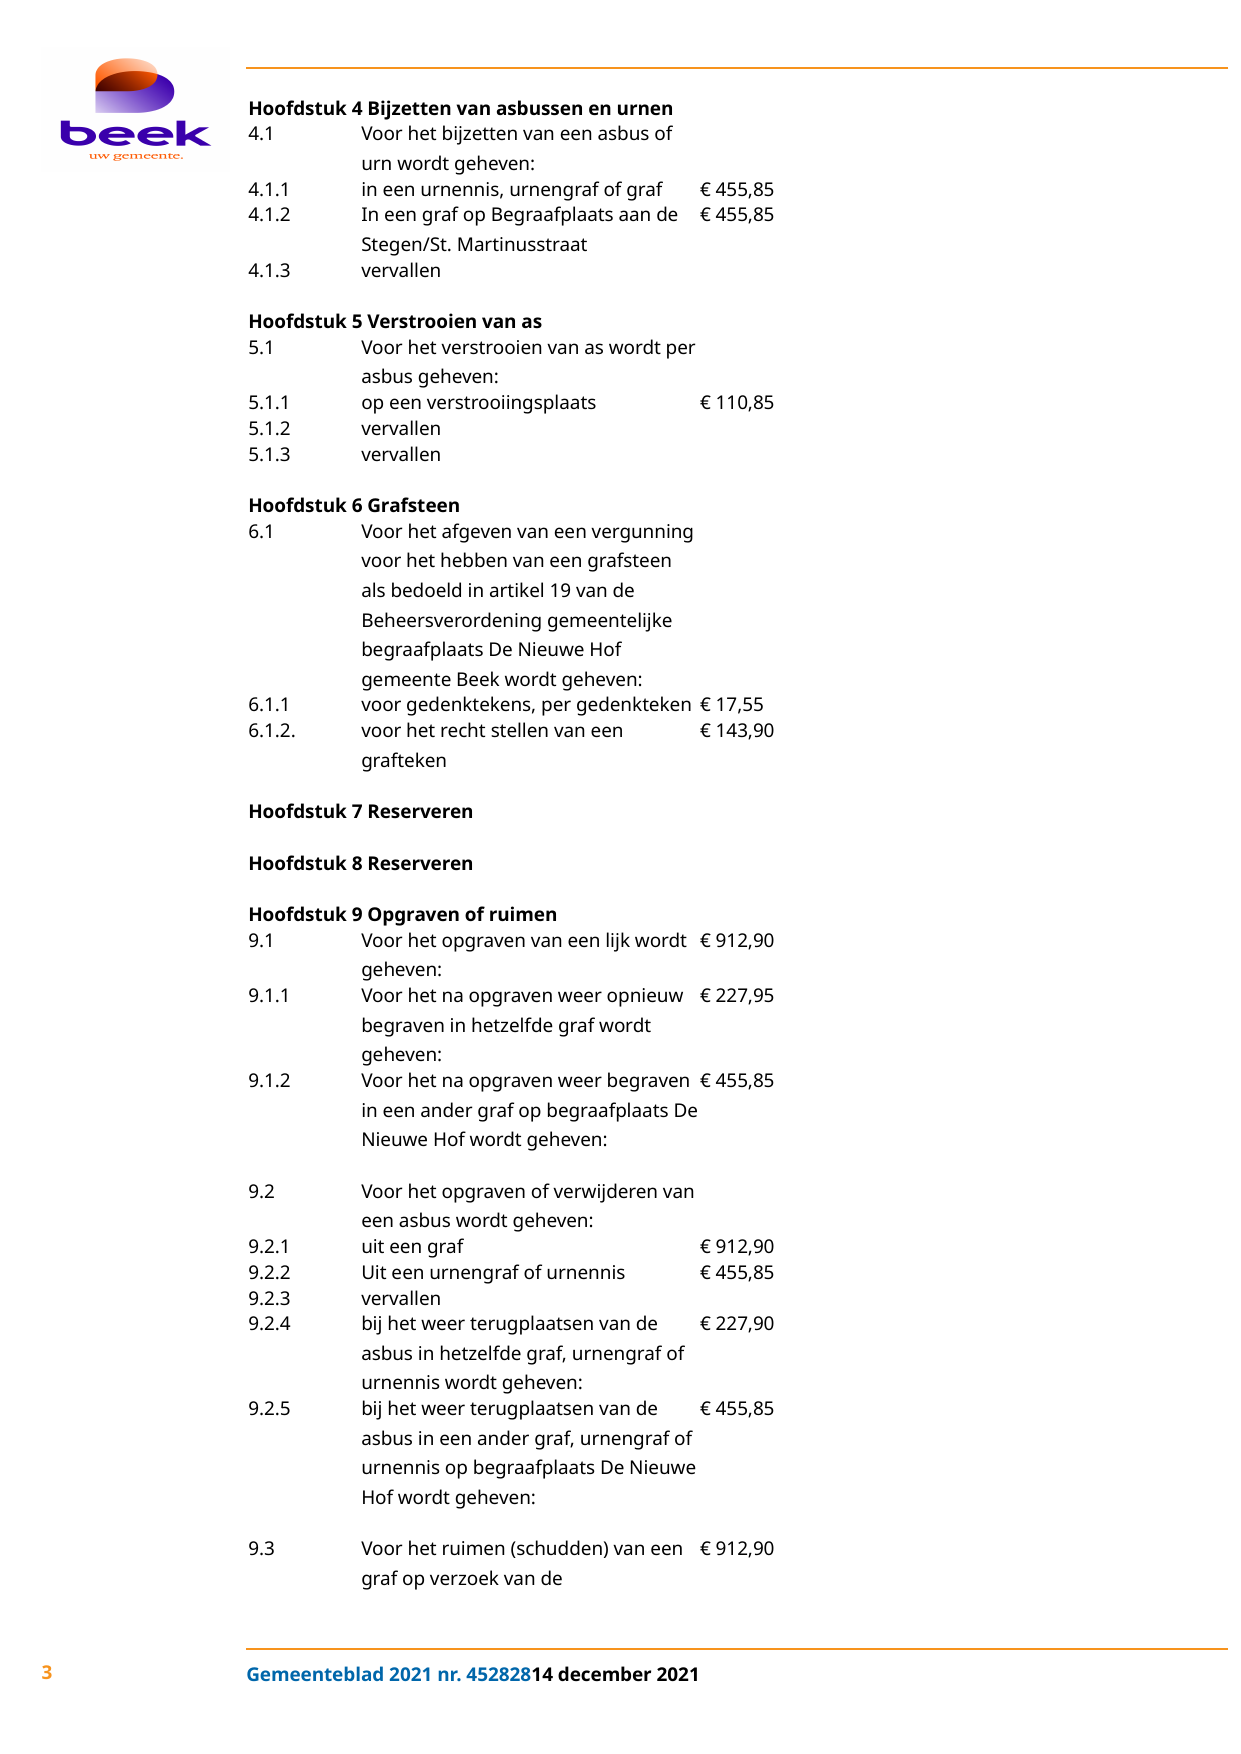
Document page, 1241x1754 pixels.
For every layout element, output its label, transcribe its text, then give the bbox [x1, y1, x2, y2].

table_cell bij het weer terugplaatsen van de asbus in hetzelfde graf, urnengraf of urnennis wordt geheven: [361, 1310, 700, 1395]
table_cell op een verstrooiingsplaats [361, 389, 700, 415]
table_cell 9.2.4 [248, 1310, 361, 1395]
table_cell € 455,85 [700, 176, 1038, 202]
table_cell € 455,85 [700, 1067, 1038, 1152]
table_cell vervallen [361, 441, 700, 467]
table_cell [361, 773, 700, 798]
table_cell Hoofdstuk 5 Verstrooien van as [248, 308, 700, 334]
table_cell [361, 824, 700, 850]
table_cell [700, 441, 1038, 467]
table_cell € 17,55 [700, 692, 1038, 717]
table_cell 9.2.2 [248, 1259, 361, 1285]
table_cell [248, 1510, 361, 1536]
table_cell € 912,90 [700, 1233, 1038, 1259]
table_cell uit een graf [361, 1233, 700, 1259]
table_cell [700, 334, 1038, 389]
table_cell 9.2.5 [248, 1395, 361, 1510]
table_cell [248, 876, 361, 901]
table_cell [700, 492, 1038, 518]
table_cell Hoofdstuk 9 Opgraven of ruimen [248, 901, 700, 927]
table_cell Uit een urnengraf of urnennis [361, 1259, 700, 1285]
table_cell Voor het na opgraven weer begraven in een ander graf op begraafplaats De Nieuwe Hof wordt geheven: [361, 1067, 700, 1152]
table_cell [700, 257, 1038, 283]
table_cell Voor het ruimen (schudden) van een graf op verzoek van de [361, 1536, 700, 1591]
table_cell [700, 308, 1038, 334]
table_cell 9.1.2 [248, 1067, 361, 1152]
table_cell vervallen [361, 1285, 700, 1310]
table_cell [361, 1152, 700, 1178]
table_cell [700, 415, 1038, 441]
table_cell [361, 283, 700, 308]
table_cell 5.1.2 [248, 415, 361, 441]
table_cell 4.1.1 [248, 176, 361, 202]
table_cell [248, 773, 361, 798]
table_cell Voor het opgraven of verwijderen van een asbus wordt geheven: [361, 1178, 700, 1233]
table_cell € 227,95 [700, 983, 1038, 1067]
table_cell voor gedenktekens, per gedenkteken [361, 692, 700, 717]
table_cell 4.1 [248, 121, 361, 176]
table_cell € 227,90 [700, 1310, 1038, 1395]
table_cell [700, 799, 1038, 824]
table_cell 5.1.1 [248, 389, 361, 415]
table_cell Voor het opgraven van een lijk wordt geheven: [361, 927, 700, 982]
table_cell [361, 1510, 700, 1536]
table_cell € 912,90 [700, 927, 1038, 982]
table_cell 4.1.2 [248, 202, 361, 257]
table_cell [700, 1285, 1038, 1310]
table_cell 9.1.1 [248, 983, 361, 1067]
table_cell 9.2.1 [248, 1233, 361, 1259]
table_cell 6.1.2. [248, 718, 361, 773]
table_cell 9.3 [248, 1536, 361, 1591]
table_cell Hoofdstuk 4 Bijzetten van asbussen en urnen [248, 95, 700, 121]
table_cell [700, 824, 1038, 850]
table_cell € 143,90 [700, 718, 1038, 773]
table_cell Voor het na opgraven weer opnieuw begraven in hetzelfde graf wordt geheven: [361, 983, 700, 1067]
table_cell in een urnennis, urnengraf of graf [361, 176, 700, 202]
table_cell [248, 467, 361, 492]
table_cell Hoofdstuk 8 Reserveren [248, 850, 700, 876]
table_cell [700, 95, 1038, 121]
table_cell Hoofdstuk 7 Reserveren [248, 799, 700, 824]
table_cell Voor het verstrooien van as wordt per asbus geheven: [361, 334, 700, 389]
table_cell Hoofdstuk 6 Grafsteen [248, 492, 700, 518]
table_cell [700, 467, 1038, 492]
table_cell [700, 773, 1038, 798]
table_cell € 455,85 [700, 1259, 1038, 1285]
table_cell [248, 824, 361, 850]
table_cell 4.1.3 [248, 257, 361, 283]
table_cell [700, 850, 1038, 876]
table_cell [361, 467, 700, 492]
table_cell [700, 121, 1038, 176]
picture [41, 47, 231, 172]
table_cell [700, 283, 1038, 308]
table_cell 5.1 [248, 334, 361, 389]
table_cell 9.2.3 [248, 1285, 361, 1310]
table_cell [700, 1510, 1038, 1536]
table_cell 6.1 [248, 518, 361, 692]
table_cell bij het weer terugplaatsen van de asbus in een ander graf, urnengraf of urnennis op begraafplaats De Nieuwe Hof wordt geheven: [361, 1395, 700, 1510]
table_cell Voor het afgeven van een vergunning voor het hebben van een grafsteen als bedoeld in artikel 19 van de Beheersverordening gemeentelijke begraafplaats De Nieuwe Hof gemeente Beek wordt geheven: [361, 518, 700, 692]
table_cell 9.2 [248, 1178, 361, 1233]
table_cell [361, 876, 700, 901]
table_cell € 110,85 [700, 389, 1038, 415]
table_cell € 912,90 [700, 1536, 1038, 1591]
table_cell 9.1 [248, 927, 361, 982]
table_cell € 455,85 [700, 1395, 1038, 1510]
table_cell [700, 518, 1038, 692]
table_cell 5.1.3 [248, 441, 361, 467]
table_cell vervallen [361, 257, 700, 283]
table_cell voor het recht stellen van een grafteken [361, 718, 700, 773]
table_cell 6.1.1 [248, 692, 361, 717]
table_cell In een graf op Begraafplaats aan de Stegen/St. Martinusstraat [361, 202, 700, 257]
table_cell Voor het bijzetten van een asbus of urn wordt geheven: [361, 121, 700, 176]
table_cell [700, 901, 1038, 927]
table_cell [700, 1178, 1038, 1233]
table_cell € 455,85 [700, 202, 1038, 257]
table_cell vervallen [361, 415, 700, 441]
table_cell [248, 1152, 361, 1178]
table_cell [248, 283, 361, 308]
table_cell [700, 876, 1038, 901]
table_cell [700, 1152, 1038, 1178]
